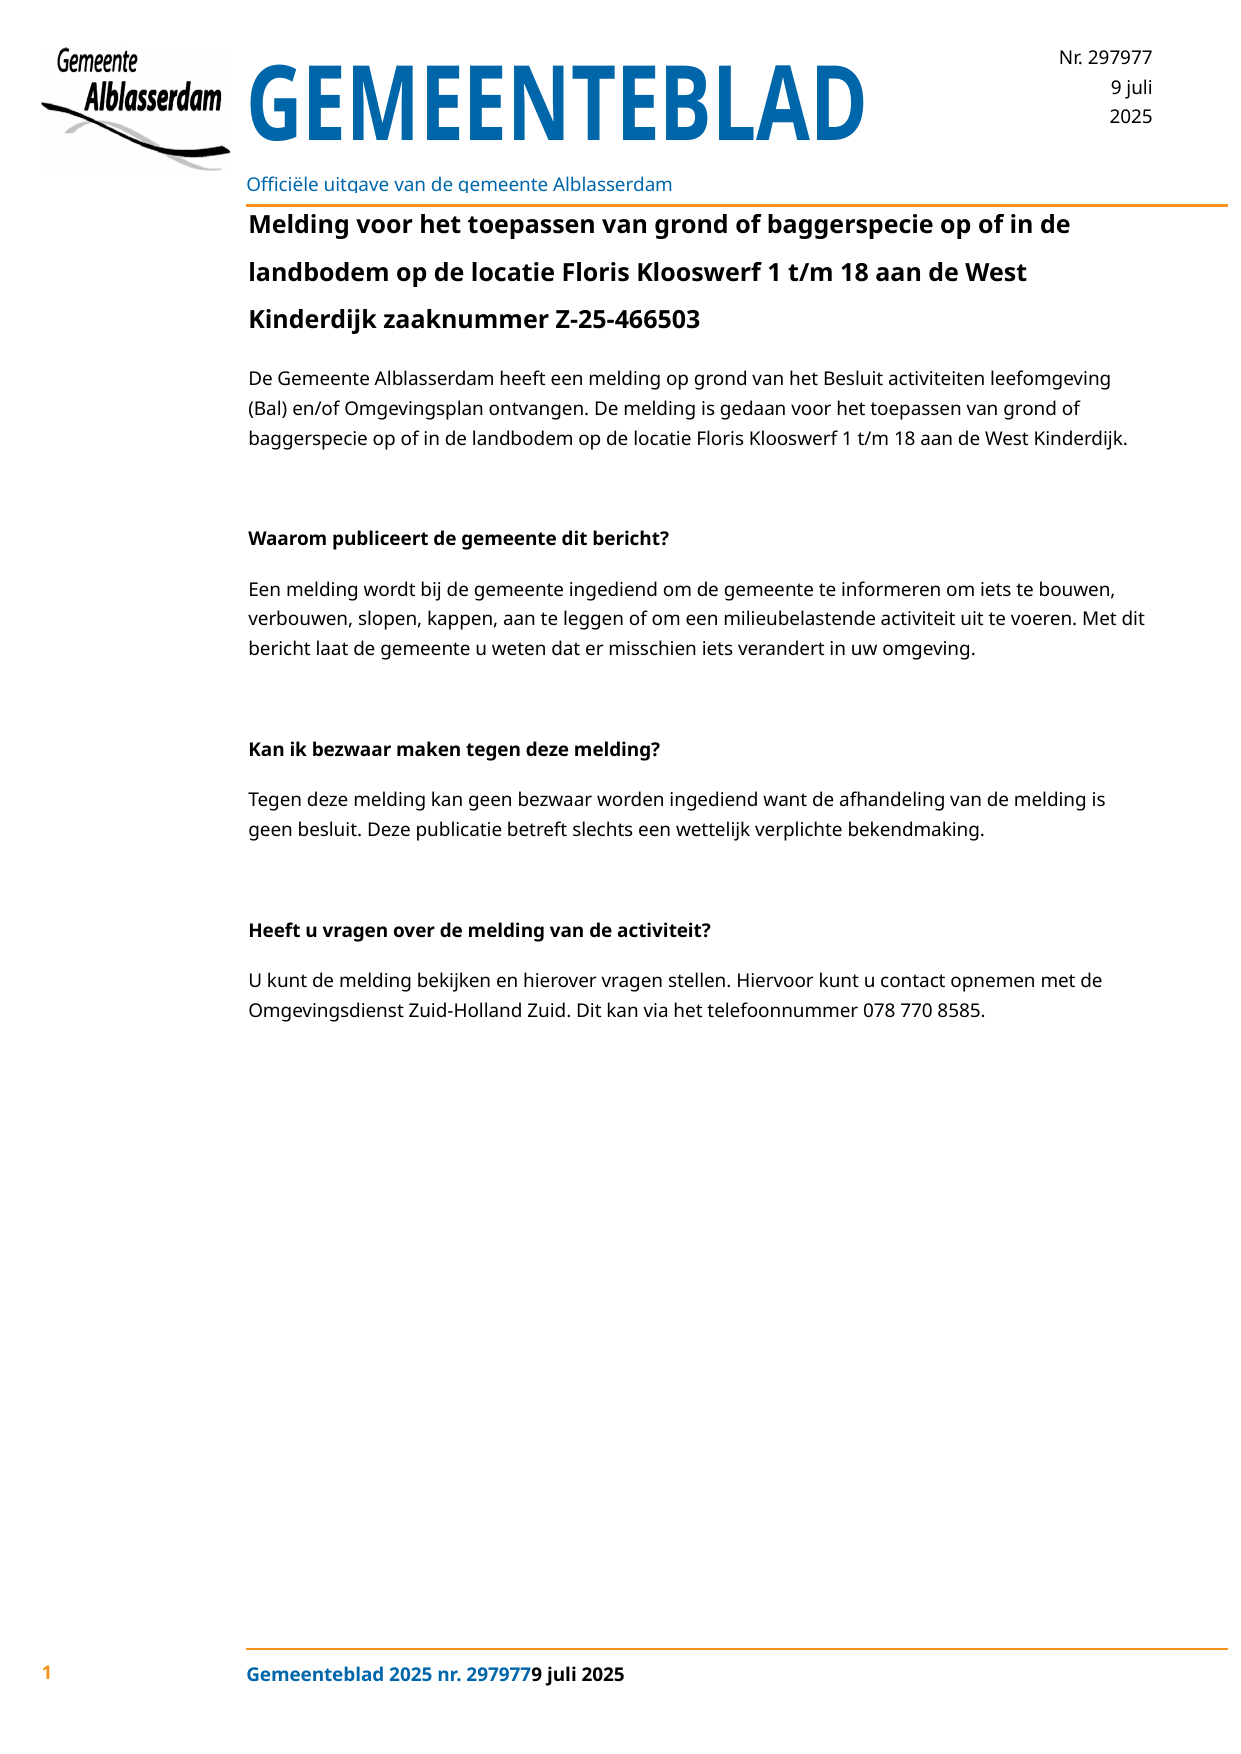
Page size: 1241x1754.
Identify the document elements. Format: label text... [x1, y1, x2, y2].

text U kunt de melding bekijken en hierover vragen stellen. Hiervoor kunt u contact opnemen met de Omgevingsdienst Zuid-Holland Zuid. Dit kan via het telefoonnummer 078 770 8585. [248, 967, 1152, 1022]
text Tegen deze melding kan geen bezwaar worden ingediend want de afhandeling van de melding is geen besluit. Deze publicatie betreft slechts een wettelijk verplichte bekendmaking. [248, 786, 1152, 842]
text De Gemeente Alblasserdam heeft een melding op grond van het Besluit activiteiten leefomgeving (Bal) en/of Omgevingsplan ontvangen. De melding is gedaan voor het toepassen van grond of baggerspecie op of in de landbodem op de locatie Floris Klooswerf 1 t/m 18 aan de West Kinderdijk. [248, 366, 1152, 450]
text Melding voor het toepassen van grond of baggerspecie op of in de landbodem op de locatie Floris Klooswerf 1 t/m 18 aan de West Kinderdijk zaaknummer Z-25-466503 [248, 207, 1152, 336]
text Heeft u vragen over de melding van de activiteit? [248, 917, 1152, 942]
text Waarom publiceert de gemeente dit bericht? [248, 526, 1152, 551]
text Kan ik bezwaar maken tegen deze melding? [248, 736, 1152, 762]
text Een melding wordt bij de gemeente ingediend om de gemeente te informeren om iets te bouwen, verbouwen, slopen, kappen, aan te leggen of om een milieubelastende activiteit uit te voeren. Met dit bericht laat de gemeente u weten dat er misschien iets verandert in uw omgeving. [248, 576, 1152, 661]
picture [41, 47, 231, 172]
